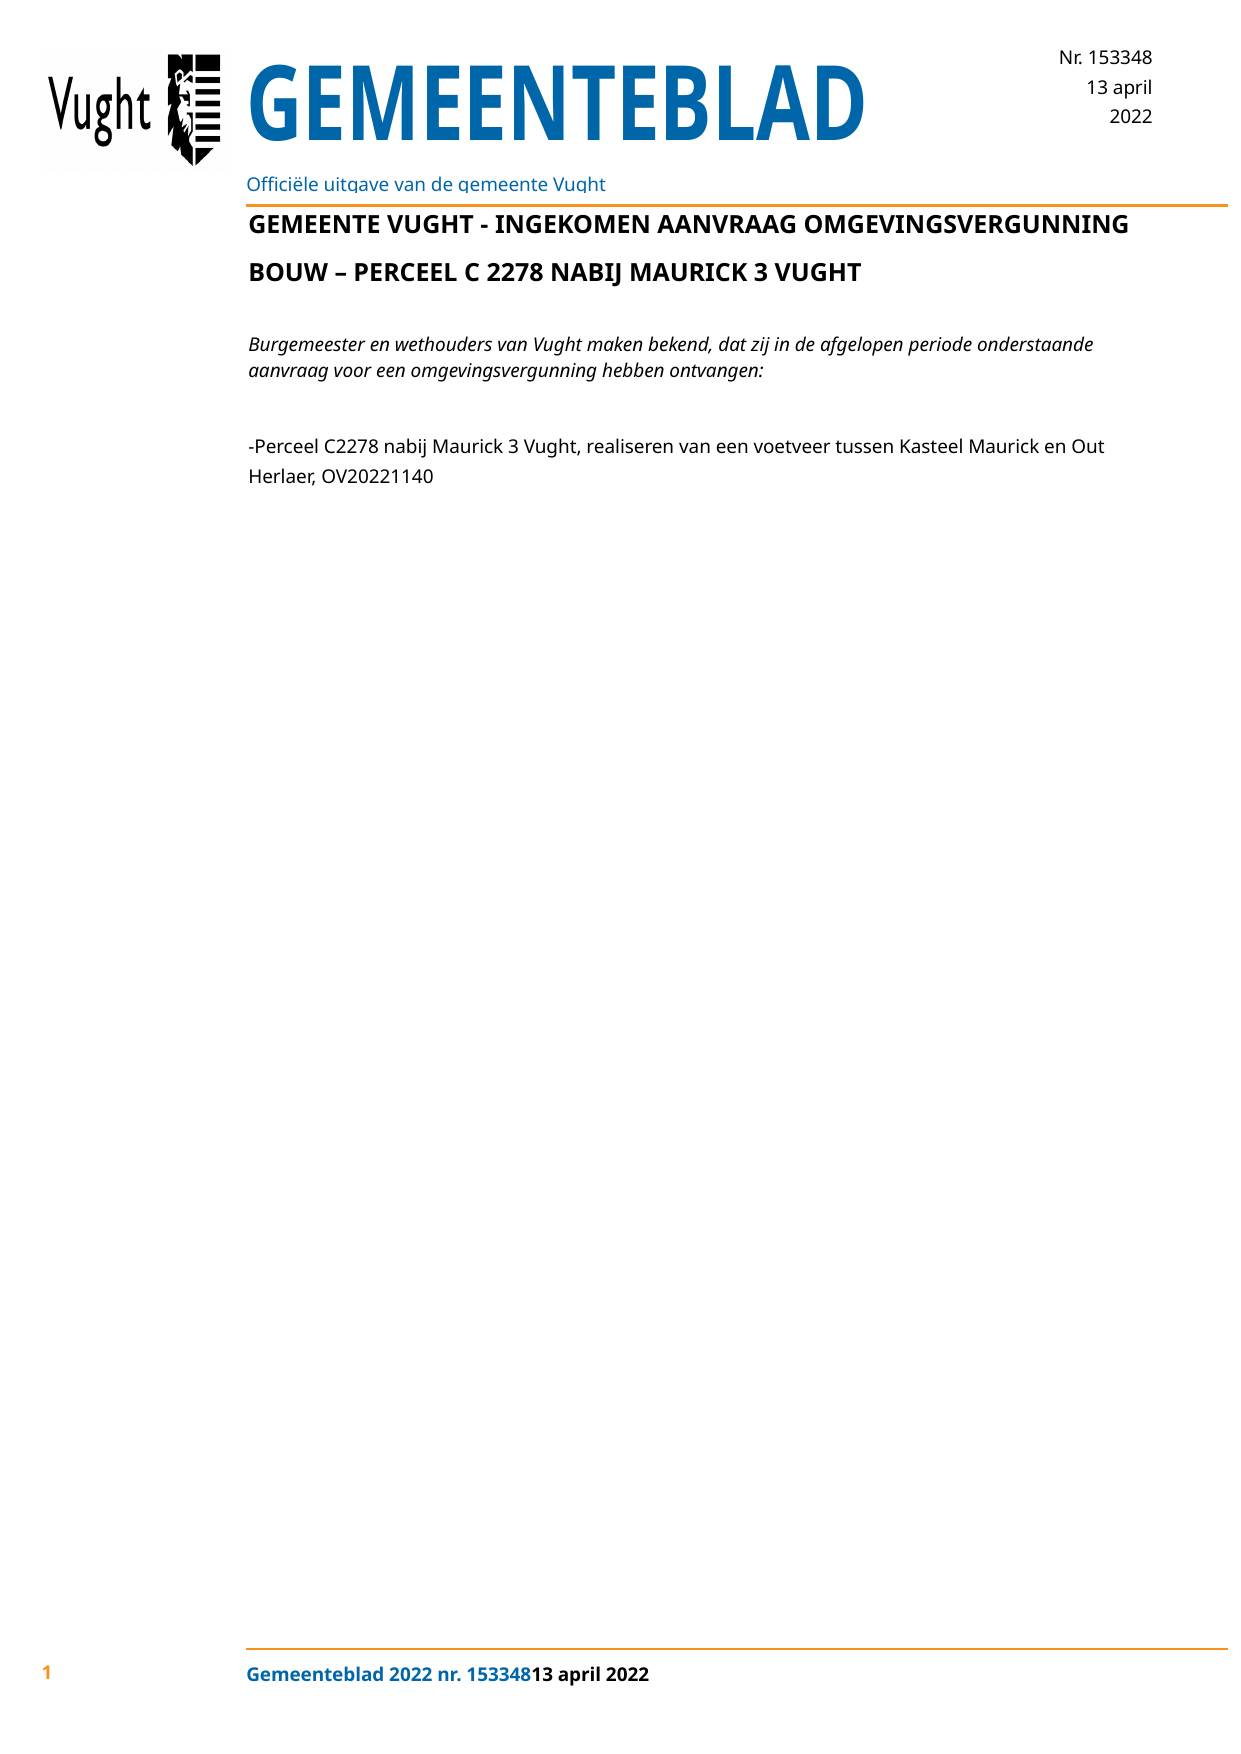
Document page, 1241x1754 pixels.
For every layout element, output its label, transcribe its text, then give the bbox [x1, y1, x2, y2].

text -Perceel C2278 nabij Maurick 3 Vught, realiseren van een voetveer tussen Kasteel Maurick en Out Herlaer, OV20221140 [248, 433, 1152, 489]
text Burgemeester en wethouders van Vught maken bekend, dat zij in de afgelopen periode onderstaande aanvraag voor een omgevingsvergunning hebben ontvangen: [248, 331, 1152, 383]
picture [41, 47, 231, 172]
text GEMEENTE VUGHT - INGEKOMEN AANVRAAG OMGEVINGSVERGUNNING BOUW – PERCEEL C 2278 NABIJ MAURICK 3 VUGHT [248, 207, 1152, 288]
